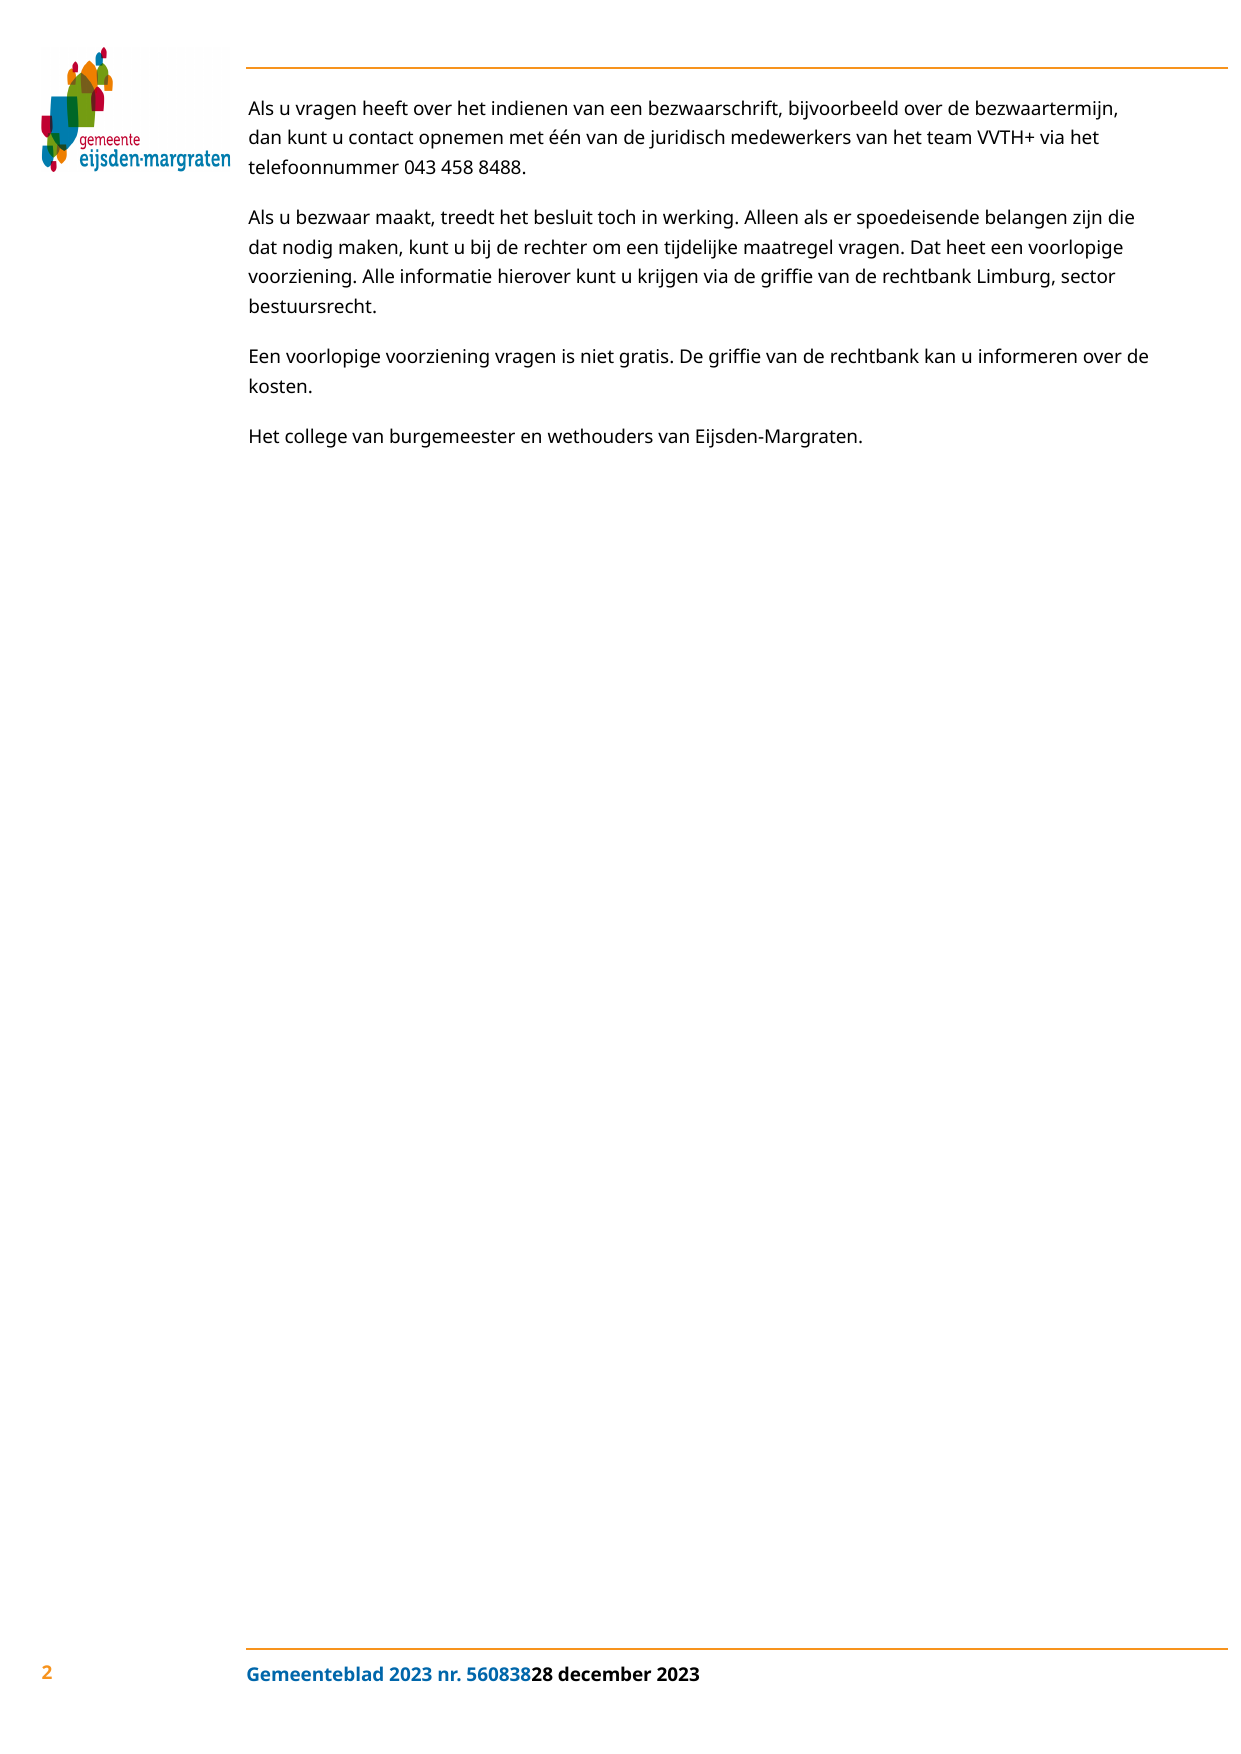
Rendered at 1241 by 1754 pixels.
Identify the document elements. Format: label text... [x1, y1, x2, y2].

text Een voorlopige voorziening vragen is niet gratis. De griffie van de rechtbank kan u informeren over de kosten. [248, 343, 1152, 399]
text Als u bezwaar maakt, treedt het besluit toch in werking. Alleen als er spoedeisende belangen zijn die dat nodig maken, kunt u bij de rechter om een tijdelijke maatregel vragen. Dat heet een voorlopige voorziening. Alle informatie hierover kunt u krijgen via de griffie van de rechtbank Limburg, sector bestuursrecht. [248, 204, 1152, 319]
picture [41, 47, 231, 172]
text Het college van burgemeester en wethouders van Eijsden-Margraten. [248, 423, 1152, 449]
text Als u vragen heeft over het indienen van een bezwaarschrift, bijvoorbeeld over de bezwaartermijn, dan kunt u contact opnemen met één van de juridisch medewerkers van het team VVTH+ via het telefoonnummer 043 458 8488. [248, 95, 1152, 180]
